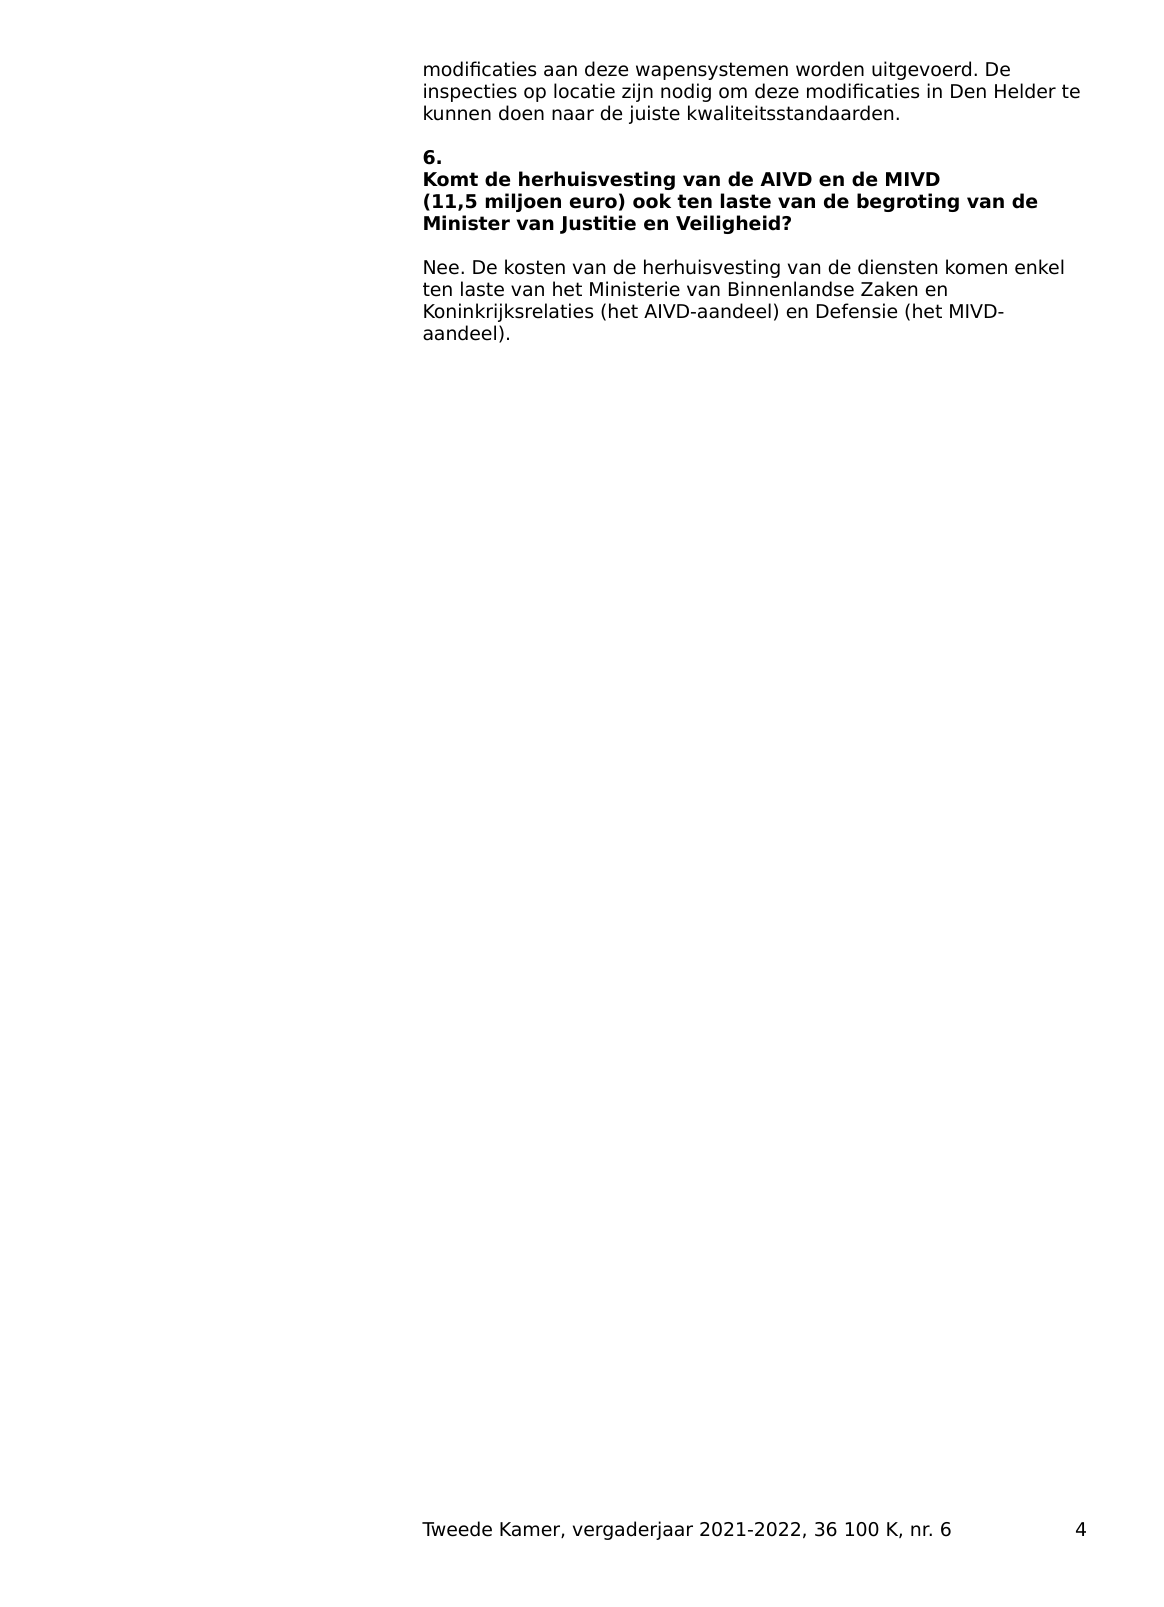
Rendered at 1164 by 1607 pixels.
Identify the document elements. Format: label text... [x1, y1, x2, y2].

text 6. [422, 147, 1087, 169]
text Komt de herhuisvesting van de AIVD en de MIVD (11,5 miljoen euro) ook ten laste van de begroting van de Minister van Justitie en Veiligheid? [422, 169, 1087, 235]
text modificaties aan deze wapensystemen worden uitgevoerd. De inspecties op locatie zijn nodig om deze modificaties in Den Helder te kunnen doen naar de juiste kwaliteitsstandaarden. [422, 59, 1087, 125]
text Nee. De kosten van de herhuisvesting van de diensten komen enkel ten laste van het Ministerie van Binnenlandse Zaken en Koninkrijksrelaties (het AIVD-aandeel) en Defensie (het MIVD-aandeel). [422, 257, 1087, 345]
